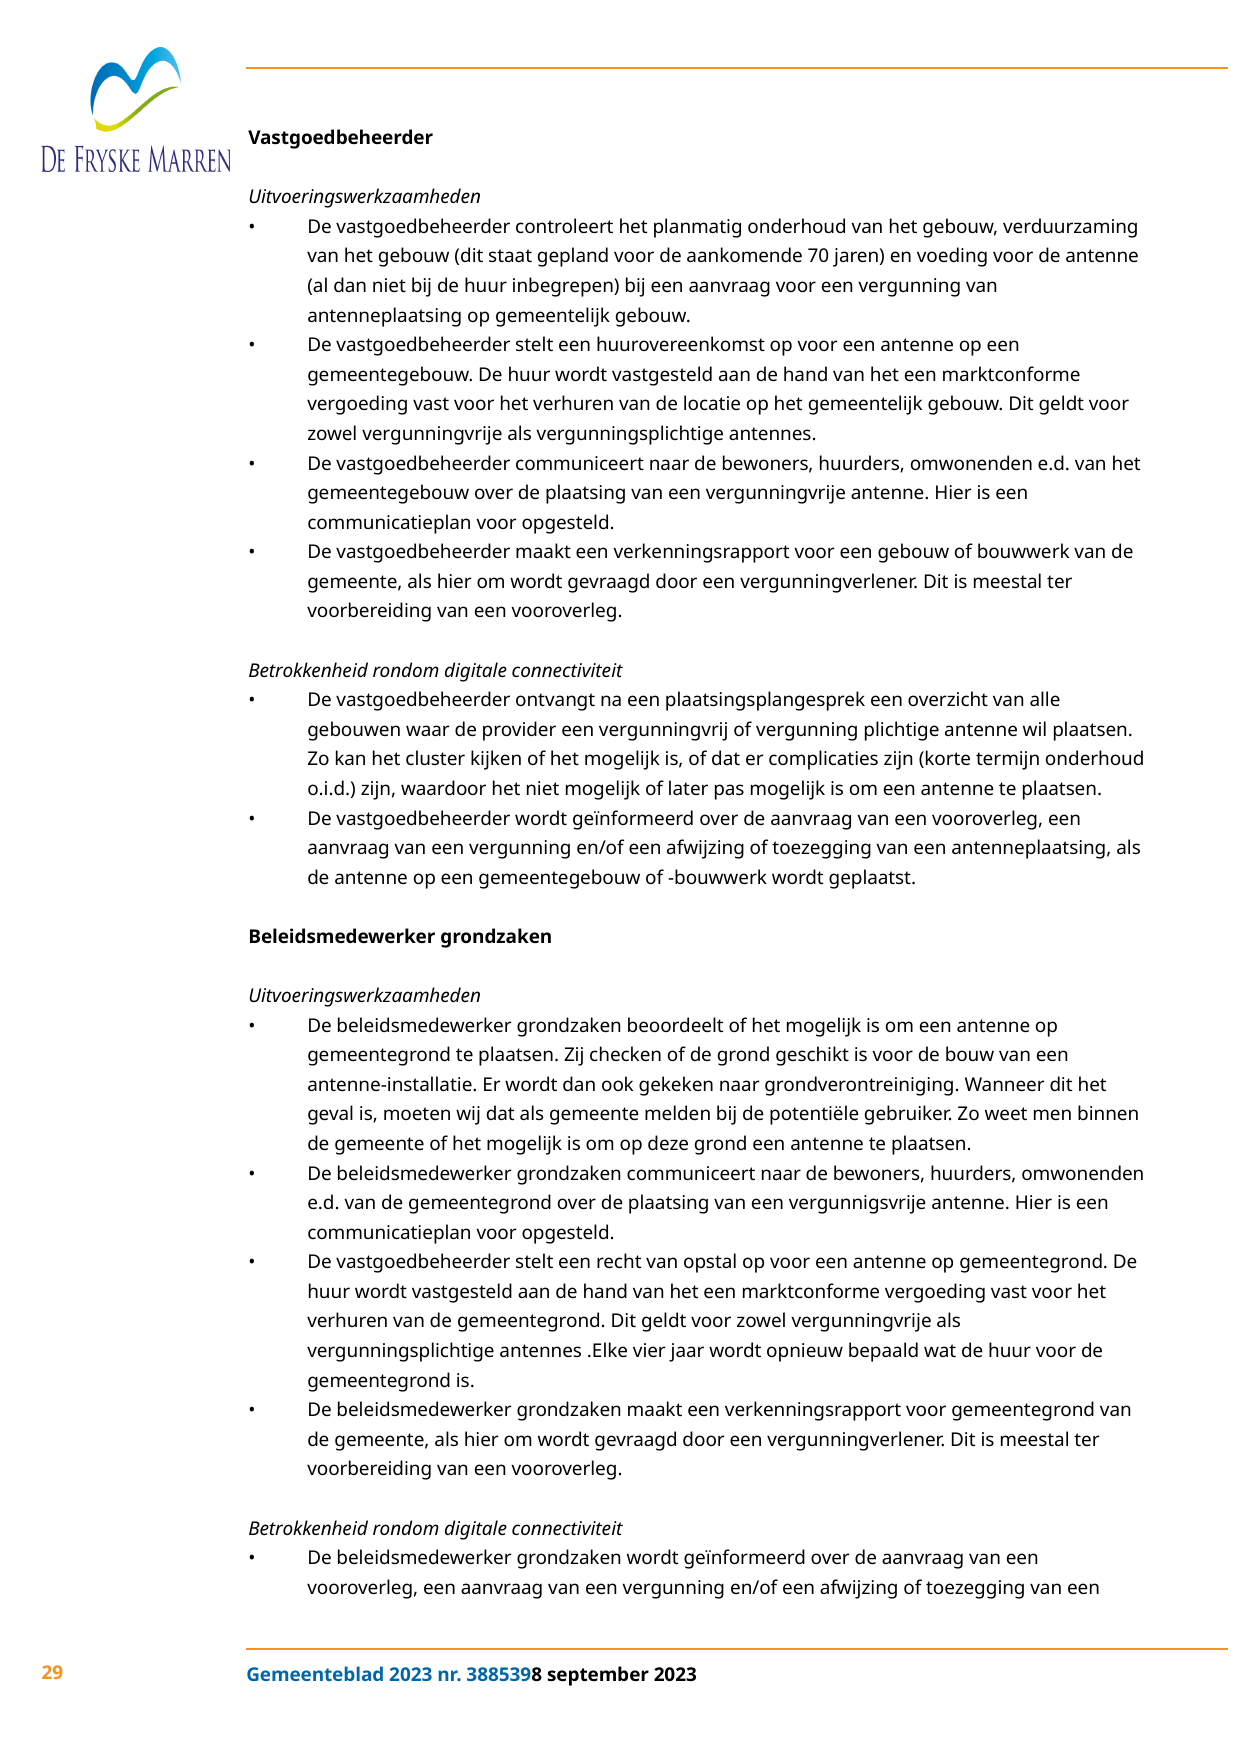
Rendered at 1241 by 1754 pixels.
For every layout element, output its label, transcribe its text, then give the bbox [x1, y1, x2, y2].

list De vastgoedbeheerder communiceert naar de bewoners, huurders, omwonenden e.d. van het gemeentegebouw over de plaatsing van een vergunningvrije antenne. Hier is een communicatieplan voor opgesteld. [248, 450, 1152, 535]
text Uitvoeringswerkzaamheden [248, 982, 1152, 1008]
list De vastgoedbeheerder stelt een recht van opstal op voor een antenne op gemeentegrond. De huur wordt vastgesteld aan de hand van het een marktconforme vergoeding vast voor het verhuren van de gemeentegrond. Dit geldt voor zowel vergunningvrije als vergunningsplichtige antennes .Elke vier jaar wordt opnieuw bepaald wat de huur voor de gemeentegrond is. [248, 1248, 1152, 1393]
text Betrokkenheid rondom digitale connectiviteit [248, 657, 1152, 683]
list De vastgoedbeheerder controleert het planmatig onderhoud van het gebouw, verduurzaming van het gebouw (dit staat gepland voor de aankomende 70 jaren) en voeding voor de antenne (al dan niet bij de huur inbegrepen) bij een aanvraag voor een vergunning van antenneplaatsing op gemeentelijk gebouw. [248, 213, 1152, 328]
list De beleidsmedewerker grondzaken beoordeelt of het mogelijk is om een antenne op gemeentegrond te plaatsen. Zij checken of de grond geschikt is voor de bouw van een antenne-installatie. Er wordt dan ook gekeken naar grondverontreiniging. Wanneer dit het geval is, moeten wij dat als gemeente melden bij de potentiële gebruiker. Zo weet men binnen de gemeente of het mogelijk is om op deze grond een antenne te plaatsen. [248, 1012, 1152, 1156]
list De vastgoedbeheerder ontvangt na een plaatsingsplangesprek een overzicht van alle gebouwen waar de provider een vergunningvrij of vergunning plichtige antenne wil plaatsen. Zo kan het cluster kijken of het mogelijk is, of dat er complicaties zijn (korte termijn onderhoud o.i.d.) zijn, waardoor het niet mogelijk of later pas mogelijk is om een antenne te plaatsen. [248, 686, 1152, 801]
list De beleidsmedewerker grondzaken maakt een verkenningsrapport voor gemeentegrond van de gemeente, als hier om wordt gevraagd door een vergunningverlener. Dit is meestal ter voorbereiding van een vooroverleg. [248, 1396, 1152, 1481]
picture [41, 47, 231, 172]
text Betrokkenheid rondom digitale connectiviteit [248, 1515, 1152, 1541]
list De vastgoedbeheerder maakt een verkenningsrapport voor een gebouw of bouwwerk van de gemeente, als hier om wordt gevraagd door een vergunningverlener. Dit is meestal ter voorbereiding van een vooroverleg. [248, 538, 1152, 623]
list De vastgoedbeheerder stelt een huurovereenkomst op voor een antenne op een gemeentegebouw. De huur wordt vastgesteld aan de hand van het een marktconforme vergoeding vast voor het verhuren van de locatie op het gemeentelijk gebouw. Dit geldt voor zowel vergunningvrije als vergunningsplichtige antennes. [248, 331, 1152, 446]
list De vastgoedbeheerder wordt geïnformeerd over de aanvraag van een vooroverleg, een aanvraag van een vergunning en/of een afwijzing of toezegging van een antenneplaatsing, als de antenne op een gemeentegebouw of -bouwwerk wordt geplaatst. [248, 805, 1152, 890]
text Uitvoeringswerkzaamheden [248, 183, 1152, 209]
list De beleidsmedewerker grondzaken communiceert naar de bewoners, huurders, omwonenden e.d. van de gemeentegrond over de plaatsing van een vergunnigsvrije antenne. Hier is een communicatieplan voor opgesteld. [248, 1160, 1152, 1245]
list De beleidsmedewerker grondzaken wordt geïnformeerd over de aanvraag van een vooroverleg, een aanvraag van een vergunning en/of een afwijzing of toezegging van een [248, 1544, 1152, 1600]
text Beleidsmedewerker grondzaken [248, 923, 1152, 949]
text Vastgoedbeheerder [248, 124, 1152, 150]
